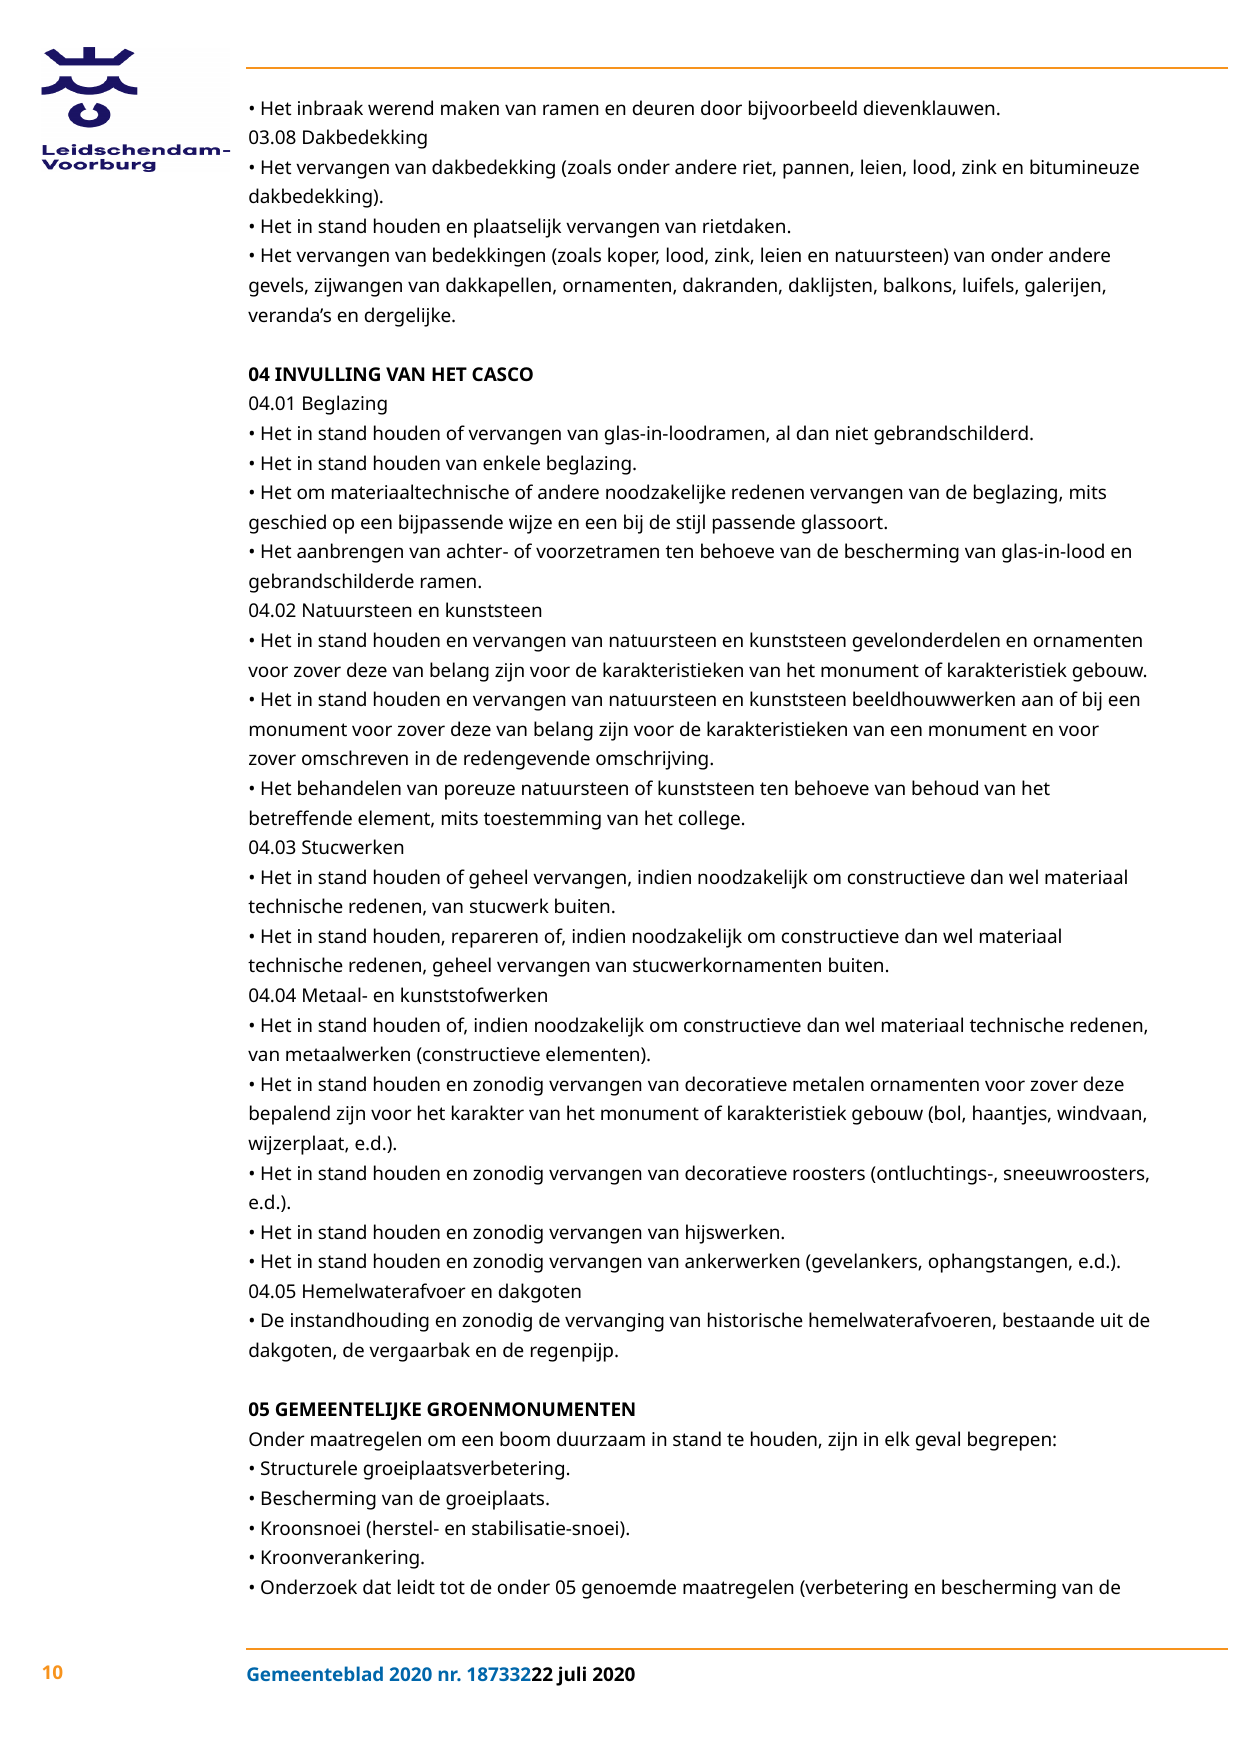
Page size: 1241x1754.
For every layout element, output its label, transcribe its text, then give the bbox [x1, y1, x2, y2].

text • Het inbraak werend maken van ramen en deuren door bijvoorbeeld dievenklauwen. [248, 95, 1152, 121]
text 04.05 Hemelwaterafvoer en dakgoten [248, 1278, 1152, 1304]
text 04.02 Natuursteen en kunststeen [248, 598, 1152, 623]
text • Het in stand houden en plaatselijk vervangen van rietdaken. [248, 213, 1152, 239]
text • Het om materiaaltechnische of andere noodzakelijke redenen vervangen van de beglazing, mits geschied op een bijpassende wijze en een bij de stijl passende glassoort. [248, 479, 1152, 535]
text • Het in stand houden en zonodig vervangen van decoratieve metalen ornamenten voor zover deze bepalend zijn voor het karakter van het monument of karakteristiek gebouw (bol, haantjes, windvaan, wijzerplaat, e.d.). [248, 1071, 1152, 1156]
text • Het in stand houden en vervangen van natuursteen en kunststeen beeldhouwwerken aan of bij een monument voor zover deze van belang zijn voor de karakteristieken van een monument en voor zover omschreven in de redengevende omschrijving. [248, 686, 1152, 771]
text • Het in stand houden en zonodig vervangen van ankerwerken (gevelankers, ophangstangen, e.d.). [248, 1248, 1152, 1274]
text • Het vervangen van dakbedekking (zoals onder andere riet, pannen, leien, lood, zink en bitumineuze dakbedekking). [248, 154, 1152, 209]
text • Structurele groeiplaatsverbetering. [248, 1456, 1152, 1481]
picture [41, 47, 231, 172]
text • Kroonsnoei (herstel- en stabilisatie-snoei). [248, 1515, 1152, 1541]
text 04.03 Stucwerken [248, 834, 1152, 860]
text • Het in stand houden of geheel vervangen, indien noodzakelijk om constructieve dan wel materiaal technische redenen, van stucwerk buiten. [248, 864, 1152, 919]
text • Bescherming van de groeiplaats. [248, 1485, 1152, 1511]
text • Het behandelen van poreuze natuursteen of kunststeen ten behoeve van behoud van het betreffende element, mits toestemming van het college. [248, 775, 1152, 831]
text 05 GEMEENTELIJKE GROENMONUMENTEN [248, 1396, 1152, 1422]
text • Het in stand houden en zonodig vervangen van decoratieve roosters (ontluchtings-, sneeuwroosters, e.d.). [248, 1160, 1152, 1215]
text 03.08 Dakbedekking [248, 124, 1152, 150]
text • Onderzoek dat leidt tot de onder 05 genoemde maatregelen (verbetering en bescherming van de [248, 1574, 1152, 1600]
text 04.01 Beglazing [248, 391, 1152, 416]
text • Het in stand houden en vervangen van natuursteen en kunststeen gevelonderdelen en ornamenten voor zover deze van belang zijn voor de karakteristieken van het monument of karakteristiek gebouw. [248, 627, 1152, 683]
text • Het in stand houden of, indien noodzakelijk om constructieve dan wel materiaal technische redenen, van metaalwerken (constructieve elementen). [248, 1012, 1152, 1067]
text • Het in stand houden van enkele beglazing. [248, 450, 1152, 476]
text • Het in stand houden of vervangen van glas-in-loodramen, al dan niet gebrandschilderd. [248, 420, 1152, 446]
text 04.04 Metaal- en kunststofwerken [248, 982, 1152, 1008]
text Onder maatregelen om een boom duurzaam in stand te houden, zijn in elk geval begrepen: [248, 1426, 1152, 1452]
text • Het in stand houden, repareren of, indien noodzakelijk om constructieve dan wel materiaal technische redenen, geheel vervangen van stucwerkornamenten buiten. [248, 923, 1152, 978]
text 04 INVULLING VAN HET CASCO [248, 361, 1152, 387]
text • Het vervangen van bedekkingen (zoals koper, lood, zink, leien en natuursteen) van onder andere gevels, zijwangen van dakkapellen, ornamenten, dakranden, daklijsten, balkons, luifels, galerijen, veranda’s en dergelijke. [248, 243, 1152, 328]
text • Het in stand houden en zonodig vervangen van hijswerken. [248, 1219, 1152, 1245]
text • Het aanbrengen van achter- of voorzetramen ten behoeve van de bescherming van glas-in-lood en gebrandschilderde ramen. [248, 538, 1152, 594]
text • De instandhouding en zonodig de vervanging van historische hemelwaterafvoeren, bestaande uit de dakgoten, de vergaarbak en de regenpijp. [248, 1308, 1152, 1363]
text • Kroonverankering. [248, 1544, 1152, 1570]
